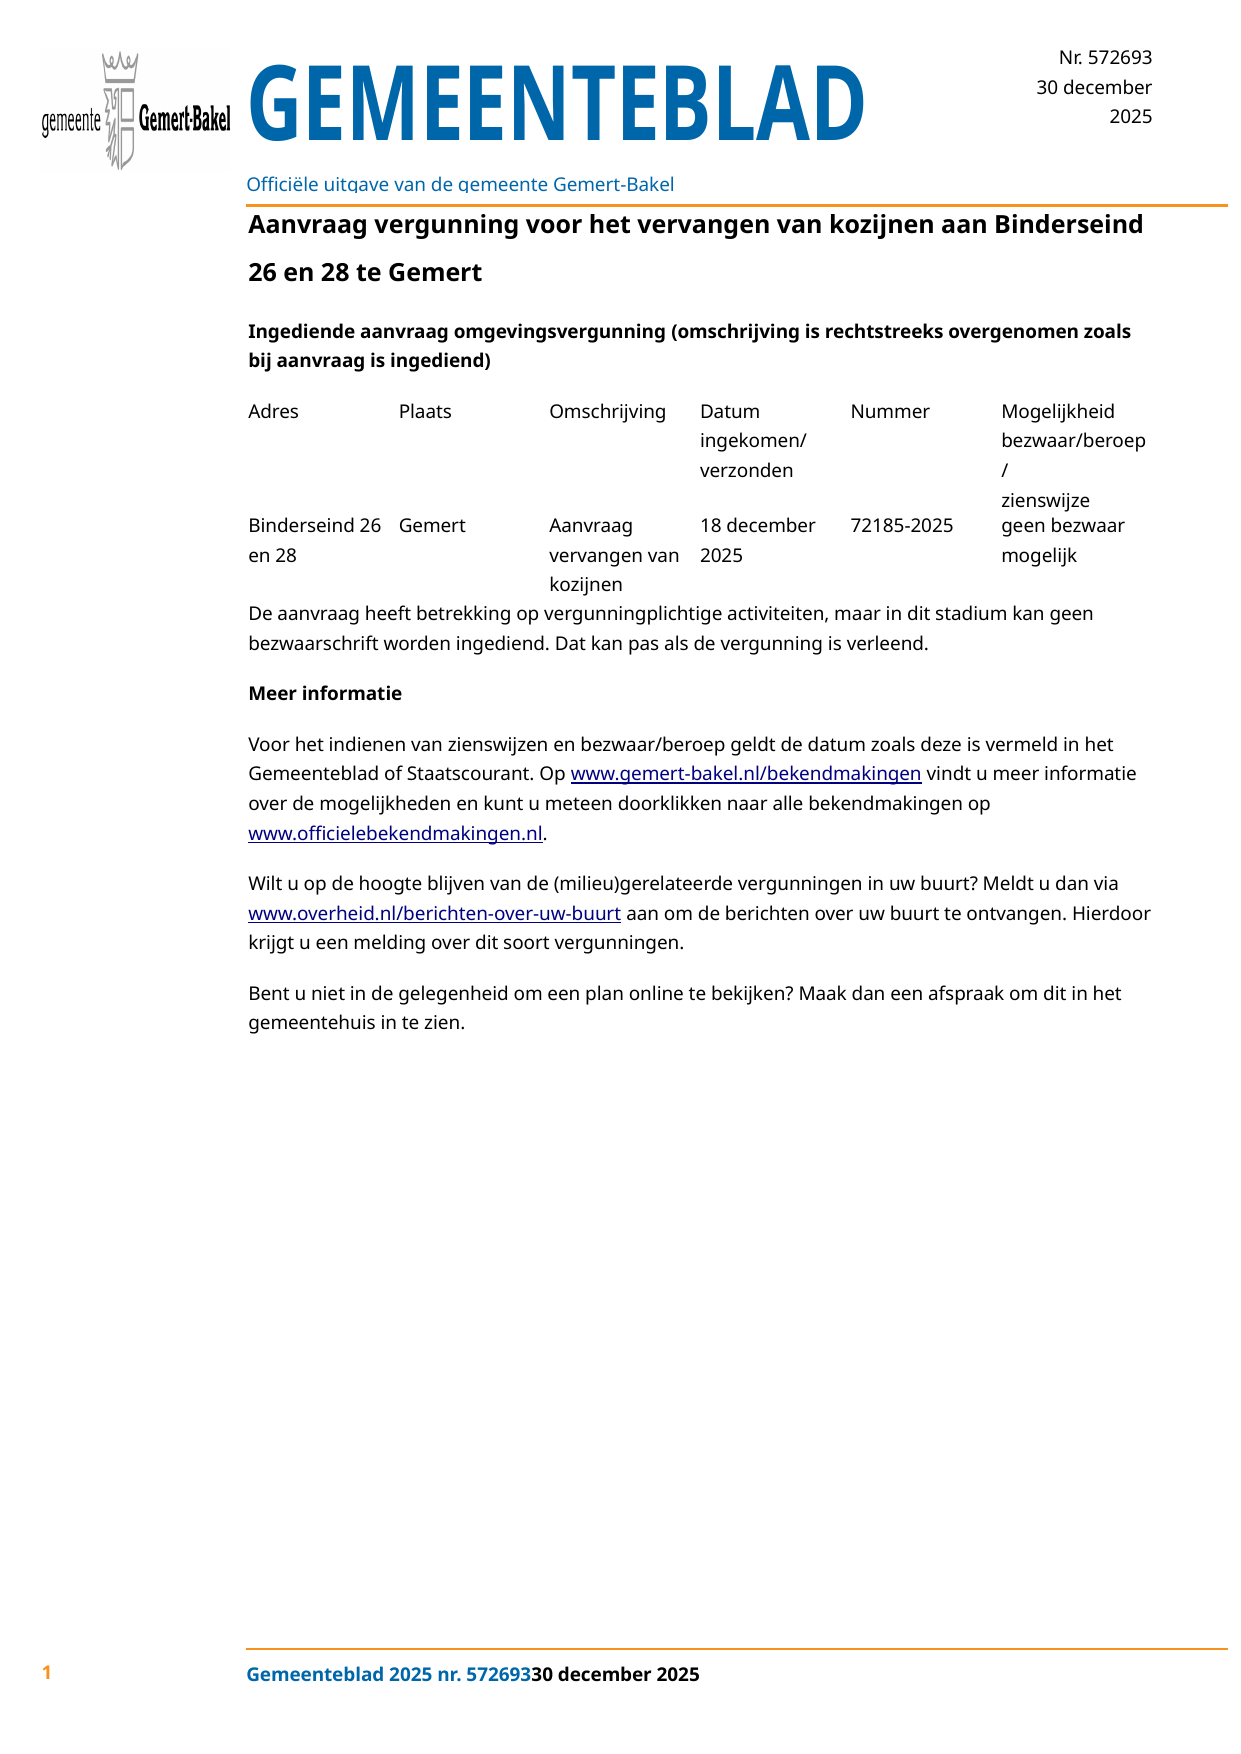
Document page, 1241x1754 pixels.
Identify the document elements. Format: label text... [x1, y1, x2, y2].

picture [41, 47, 231, 172]
table_cell Gemert [399, 513, 549, 597]
table_cell geen bezwaar mogelijk [1001, 513, 1152, 597]
table_header Adres [248, 398, 398, 512]
text Aanvraag vergunning voor het vervangen van kozijnen aan Binderseind 26 en 28 te Gemert [248, 207, 1152, 288]
text Ingediende aanvraag omgevingsvergunning (omschrijving is rechtstreeks overgenomen zoals bij aanvraag is ingediend) [248, 318, 1152, 373]
text Voor het indienen van zienswijzen en bezwaar/beroep geldt de datum zoals deze is vermeld in het Gemeenteblad of Staatscourant. Op www.gemert-bakel.nl/bekendmakingen vindt u meer informatie over de mogelijkheden en kunt u meteen doorklikken naar alle bekendmakingen op www.officielebekendmakingen.nl. [248, 731, 1152, 846]
text Bent u niet in de gelegenheid om een plan online te bekijken? Maak dan een afspraak om dit in het gemeentehuis in te zien. [248, 980, 1152, 1035]
text De aanvraag heeft betrekking op vergunningplichtige activiteiten, maar in dit stadium kan geen bezwaarschrift worden ingediend. Dat kan pas als de vergunning is verleend. [248, 601, 1152, 656]
table_header Mogelijkheid bezwaar/beroep/ zienswijze [1001, 398, 1152, 512]
table_cell 72185-2025 [850, 513, 1001, 597]
table_header Plaats [399, 398, 549, 512]
table_header Omschrijving [549, 398, 700, 512]
table_cell Aanvraag vervangen van kozijnen [549, 513, 700, 597]
text Meer informatie [248, 681, 1152, 706]
table_header Nummer [850, 398, 1001, 512]
table_cell 18 december 2025 [700, 513, 850, 597]
table_header Datum ingekomen/ verzonden [700, 398, 850, 512]
text Wilt u op de hoogte blijven van de (milieu)gerelateerde vergunningen in uw buurt? Meldt u dan via www.overheid.nl/berichten-over-uw-buurt aan om de berichten over uw buurt te ontvangen. Hierdoor krijgt u een melding over dit soort vergunningen. [248, 870, 1152, 955]
table_cell Binderseind 26 en 28 [248, 513, 398, 597]
